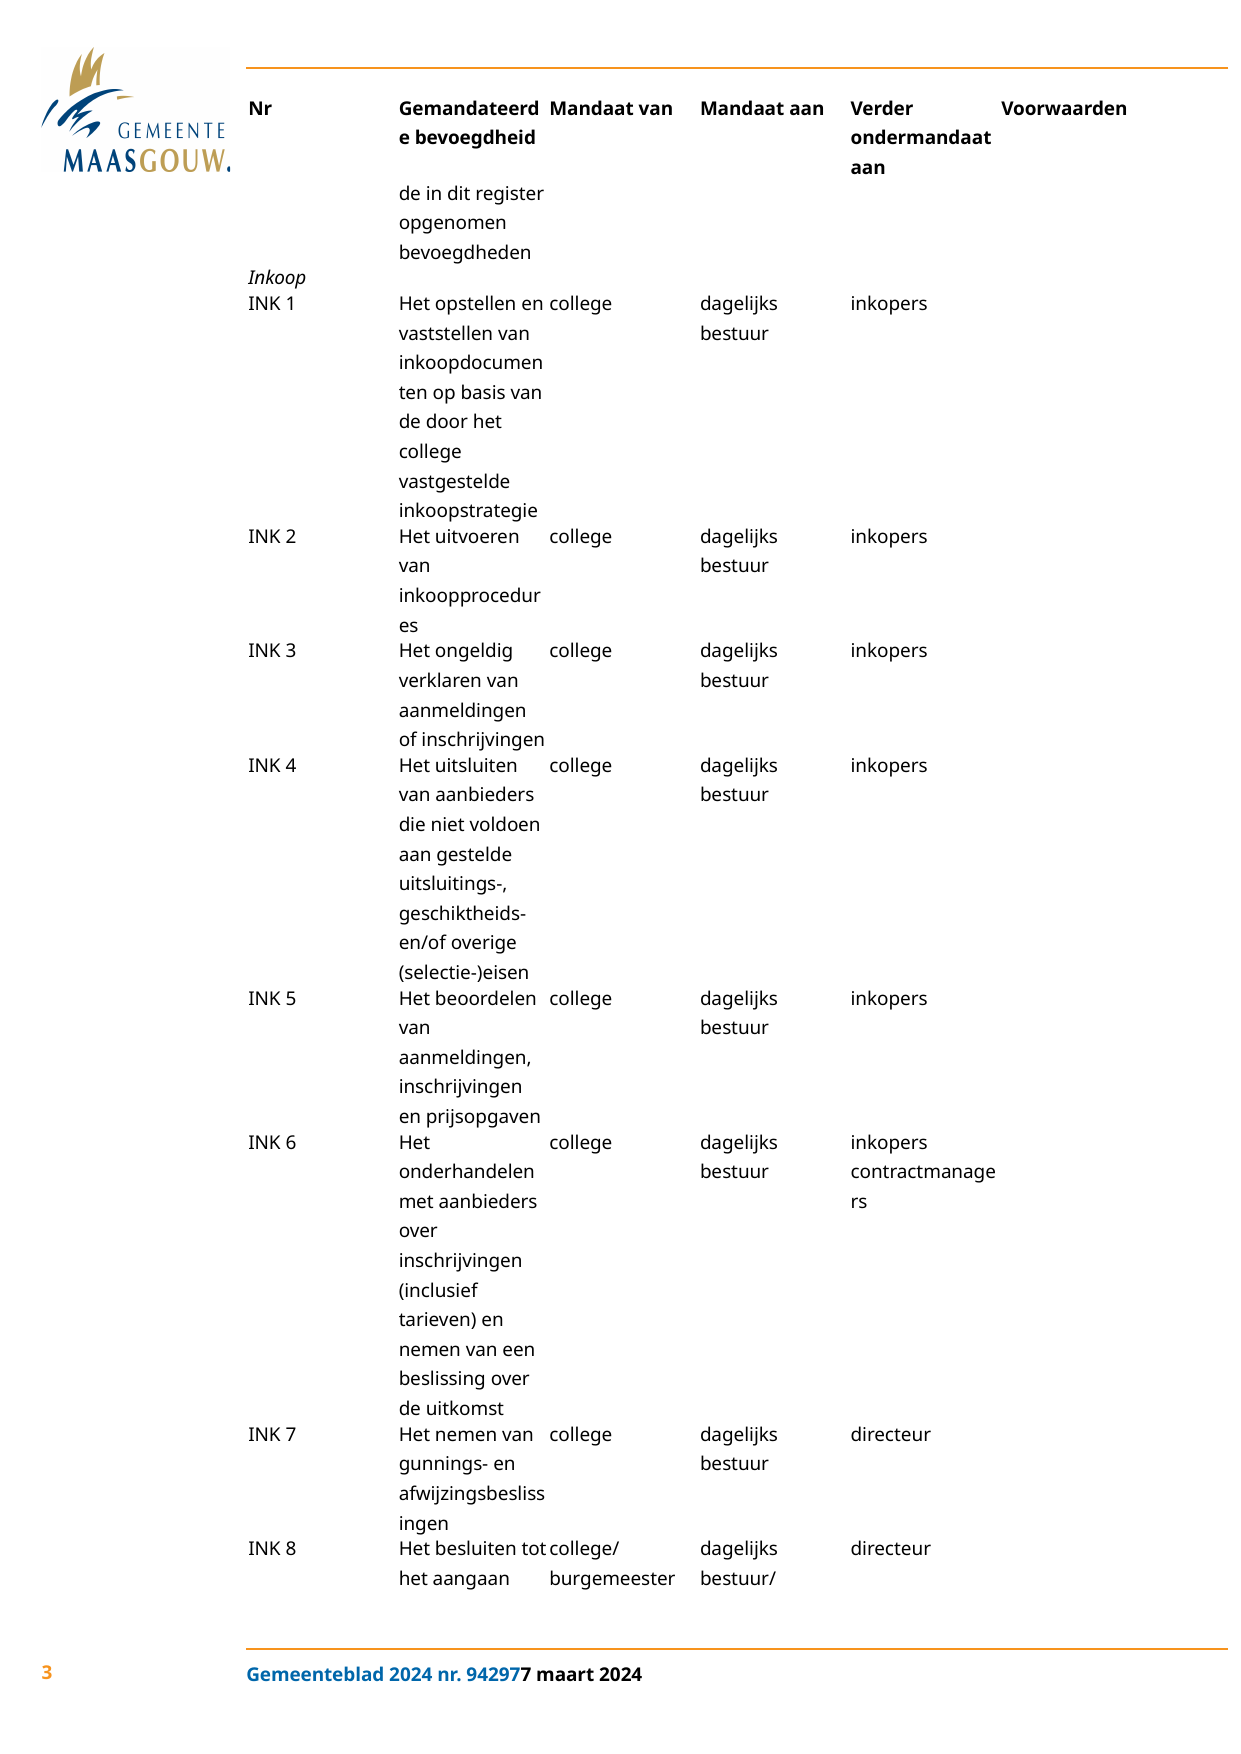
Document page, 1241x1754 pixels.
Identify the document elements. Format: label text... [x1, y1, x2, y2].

table_cell dagelijks bestuur [700, 1129, 850, 1421]
table_header Mandaat van [549, 95, 700, 180]
table_cell [850, 180, 1001, 264]
table_cell [1001, 1421, 1152, 1535]
table_cell Het besluiten tot het aangaan [399, 1535, 549, 1591]
table_cell [1001, 985, 1152, 1129]
table_header Mandaat aan [700, 95, 850, 180]
table_cell dagelijks bestuur [700, 985, 850, 1129]
table_cell college [549, 752, 700, 985]
table_cell INK 4 [248, 752, 398, 985]
table_cell [1001, 752, 1152, 985]
table_cell dagelijks bestuur [700, 752, 850, 985]
table_cell Het ongeldig verklaren van aanmeldingen of inschrijvingen [399, 638, 549, 752]
table_cell Het onderhandelen met aanbieders over inschrijvingen (inclusief tarieven) en nemen van een beslissing over de uitkomst [399, 1129, 549, 1421]
table_cell [700, 180, 850, 264]
table_cell INK 6 [248, 1129, 398, 1421]
table_cell directeur [850, 1421, 1001, 1535]
table_cell dagelijks bestuur/ [700, 1535, 850, 1591]
table_cell [1001, 1129, 1152, 1421]
table_cell inkopers [850, 985, 1001, 1129]
table_cell inkopers [850, 638, 1001, 752]
table_cell INK 5 [248, 985, 398, 1129]
table_cell INK 8 [248, 1535, 398, 1591]
table_cell college [549, 523, 700, 638]
table_header Verder ondermandaat aan [850, 95, 1001, 180]
table_header Gemandateerde bevoegdheid [399, 95, 549, 180]
table_cell inkopers [850, 290, 1001, 523]
table_cell college [549, 1421, 700, 1535]
table_cell directeur [850, 1535, 1001, 1591]
table_cell [1001, 180, 1152, 264]
table_cell [1001, 523, 1152, 638]
table_cell dagelijks bestuur [700, 638, 850, 752]
table_cell dagelijks bestuur [700, 523, 850, 638]
table_cell inkopers [850, 752, 1001, 985]
table_cell college [549, 290, 700, 523]
table_cell inkopers contractmanagers [850, 1129, 1001, 1421]
table_cell college/ burgemeester [549, 1535, 700, 1591]
table_cell [1001, 638, 1152, 752]
table_header Nr [248, 95, 398, 180]
table_cell de in dit register opgenomen bevoegdheden [399, 180, 549, 264]
table_cell dagelijks bestuur [700, 1421, 850, 1535]
table_cell inkopers [850, 523, 1001, 638]
table_cell Inkoop [248, 265, 1152, 290]
table_cell college [549, 638, 700, 752]
table_cell INK 1 [248, 290, 398, 523]
table_cell Het beoordelen van aanmeldingen, inschrijvingen en prijsopgaven [399, 985, 549, 1129]
table_cell Het opstellen en vaststellen van inkoopdocumenten op basis van de door het college vastgestelde inkoopstrategie [399, 290, 549, 523]
table_cell INK 2 [248, 523, 398, 638]
picture [41, 47, 231, 172]
table_cell INK 3 [248, 638, 398, 752]
table_cell Het nemen van gunnings- en afwijzingsbeslissingen [399, 1421, 549, 1535]
table_cell Het uitvoeren van inkoopprocedures [399, 523, 549, 638]
table_cell [1001, 1535, 1152, 1591]
table_cell Het uitsluiten van aanbieders die niet voldoen aan gestelde uitsluitings-, geschiktheids- en/of overige (selectie-)eisen [399, 752, 549, 985]
table_cell college [549, 1129, 700, 1421]
table_cell college [549, 985, 700, 1129]
table_cell [248, 180, 398, 264]
table_cell dagelijks bestuur [700, 290, 850, 523]
table_cell [1001, 290, 1152, 523]
table_cell INK 7 [248, 1421, 398, 1535]
table_cell [549, 180, 700, 264]
table_header Voorwaarden [1001, 95, 1152, 180]
